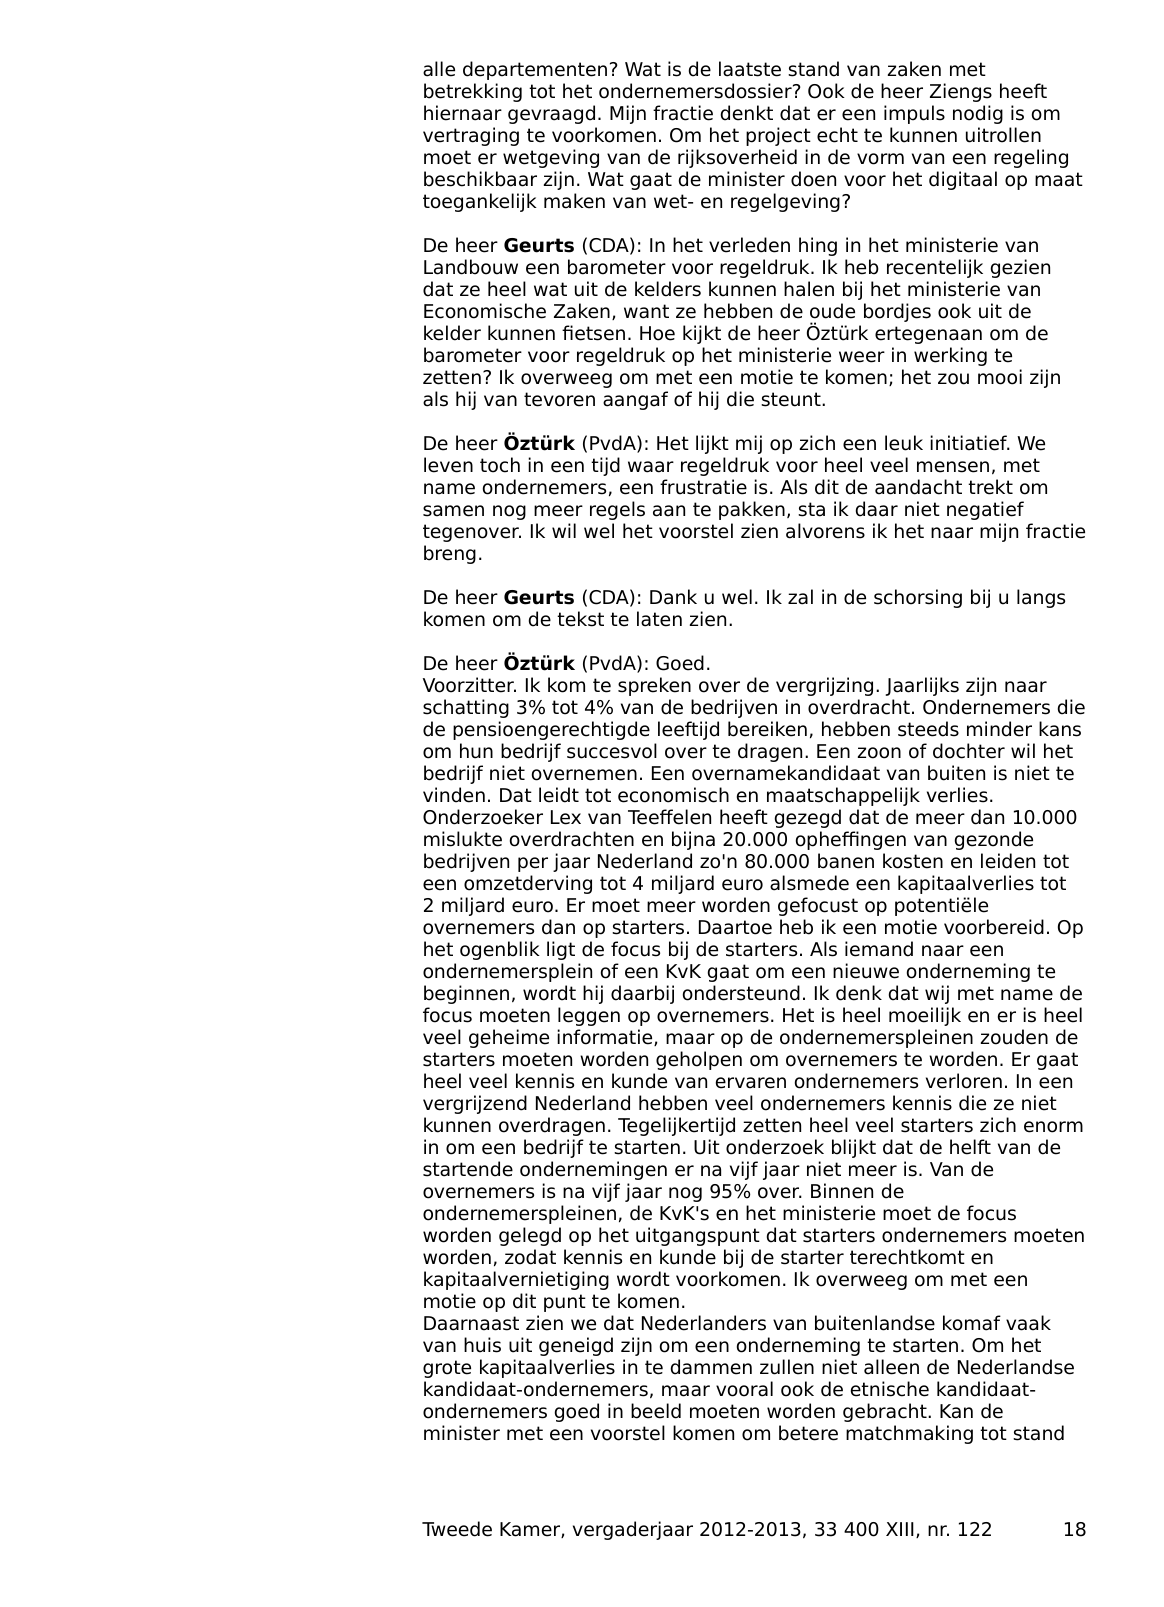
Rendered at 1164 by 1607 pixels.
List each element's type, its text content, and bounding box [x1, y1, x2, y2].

text De heer Öztürk (PvdA): Het lijkt mij op zich een leuk initiatief. We leven toch in een tijd waar regeldruk voor heel veel mensen, met name ondernemers, een frustratie is. Als dit de aandacht trekt om samen nog meer regels aan te pakken, sta ik daar niet negatief tegenover. Ik wil wel het voorstel zien alvorens ik het naar mijn fractie breng. [422, 433, 1087, 565]
text De heer Geurts (CDA): Dank u wel. Ik zal in de schorsing bij u langs komen om de tekst te laten zien. [422, 587, 1087, 631]
text Daarnaast zien we dat Nederlanders van buitenlandse komaf vaak van huis uit geneigd zijn om een onderneming te starten. Om het grote kapitaalverlies in te dammen zullen niet alleen de Nederlandse kandidaat-ondernemers, maar vooral ook de etnische kandidaat-ondernemers goed in beeld moeten worden gebracht. Kan de minister met een voorstel komen om betere matchmaking tot stand [422, 1313, 1087, 1444]
text De heer Öztürk (PvdA): Goed. [422, 653, 1087, 675]
text alle departementen? Wat is de laatste stand van zaken met betrekking tot het ondernemersdossier? Ook de heer Ziengs heeft hiernaar gevraagd. Mijn fractie denkt dat er een impuls nodig is om vertraging te voorkomen. Om het project echt te kunnen uitrollen moet er wetgeving van de rijksoverheid in de vorm van een regeling beschikbaar zijn. Wat gaat de minister doen voor het digitaal op maat toegankelijk maken van wet- en regelgeving? [422, 59, 1087, 213]
text Voorzitter. Ik kom te spreken over de vergrijzing. Jaarlijks zijn naar schatting 3% tot 4% van de bedrijven in overdracht. Ondernemers die de pensioengerechtigde leeftijd bereiken, hebben steeds minder kans om hun bedrijf succesvol over te dragen. Een zoon of dochter wil het bedrijf niet overnemen. Een overnamekandidaat van buiten is niet te vinden. Dat leidt tot economisch en maatschappelijk verlies. Onderzoeker Lex van Teeffelen heeft gezegd dat de meer dan 10.000 mislukte overdrachten en bijna 20.000 opheffingen van gezonde bedrijven per jaar Nederland zo'n 80.000 banen kosten en leiden tot een omzetderving tot 4 miljard euro alsmede een kapitaalverlies tot 2 miljard euro. Er moet meer worden gefocust op potentiële overnemers dan op starters. Daartoe heb ik een motie voorbereid. Op het ogenblik ligt de focus bij de starters. Als iemand naar een ondernemersplein of een KvK gaat om een nieuwe onderneming te beginnen, wordt hij daarbij ondersteund. Ik denk dat wij met name de focus moeten leggen op overnemers. Het is heel moeilijk en er is heel veel geheime informatie, maar op de ondernemerspleinen zouden de starters moeten worden geholpen om overnemers te worden. Er gaat heel veel kennis en kunde van ervaren ondernemers verloren. In een vergrijzend Nederland hebben veel ondernemers kennis die ze niet kunnen overdragen. Tegelijkertijd zetten heel veel starters zich enorm in om een bedrijf te starten. Uit onderzoek blijkt dat de helft van de startende ondernemingen er na vijf jaar niet meer is. Van de overnemers is na vijf jaar nog 95% over. Binnen de ondernemerspleinen, de KvK's en het ministerie moet de focus worden gelegd op het uitgangspunt dat starters ondernemers moeten worden, zodat kennis en kunde bij de starter terechtkomt en kapitaalvernietiging wordt voorkomen. Ik overweeg om met een motie op dit punt te komen. [422, 675, 1087, 1313]
text De heer Geurts (CDA): In het verleden hing in het ministerie van Landbouw een barometer voor regeldruk. Ik heb recentelijk gezien dat ze heel wat uit de kelders kunnen halen bij het ministerie van Economische Zaken, want ze hebben de oude bordjes ook uit de kelder kunnen fietsen. Hoe kijkt de heer Öztürk ertegenaan om de barometer voor regeldruk op het ministerie weer in werking te zetten? Ik overweeg om met een motie te komen; het zou mooi zijn als hij van tevoren aangaf of hij die steunt. [422, 235, 1087, 411]
